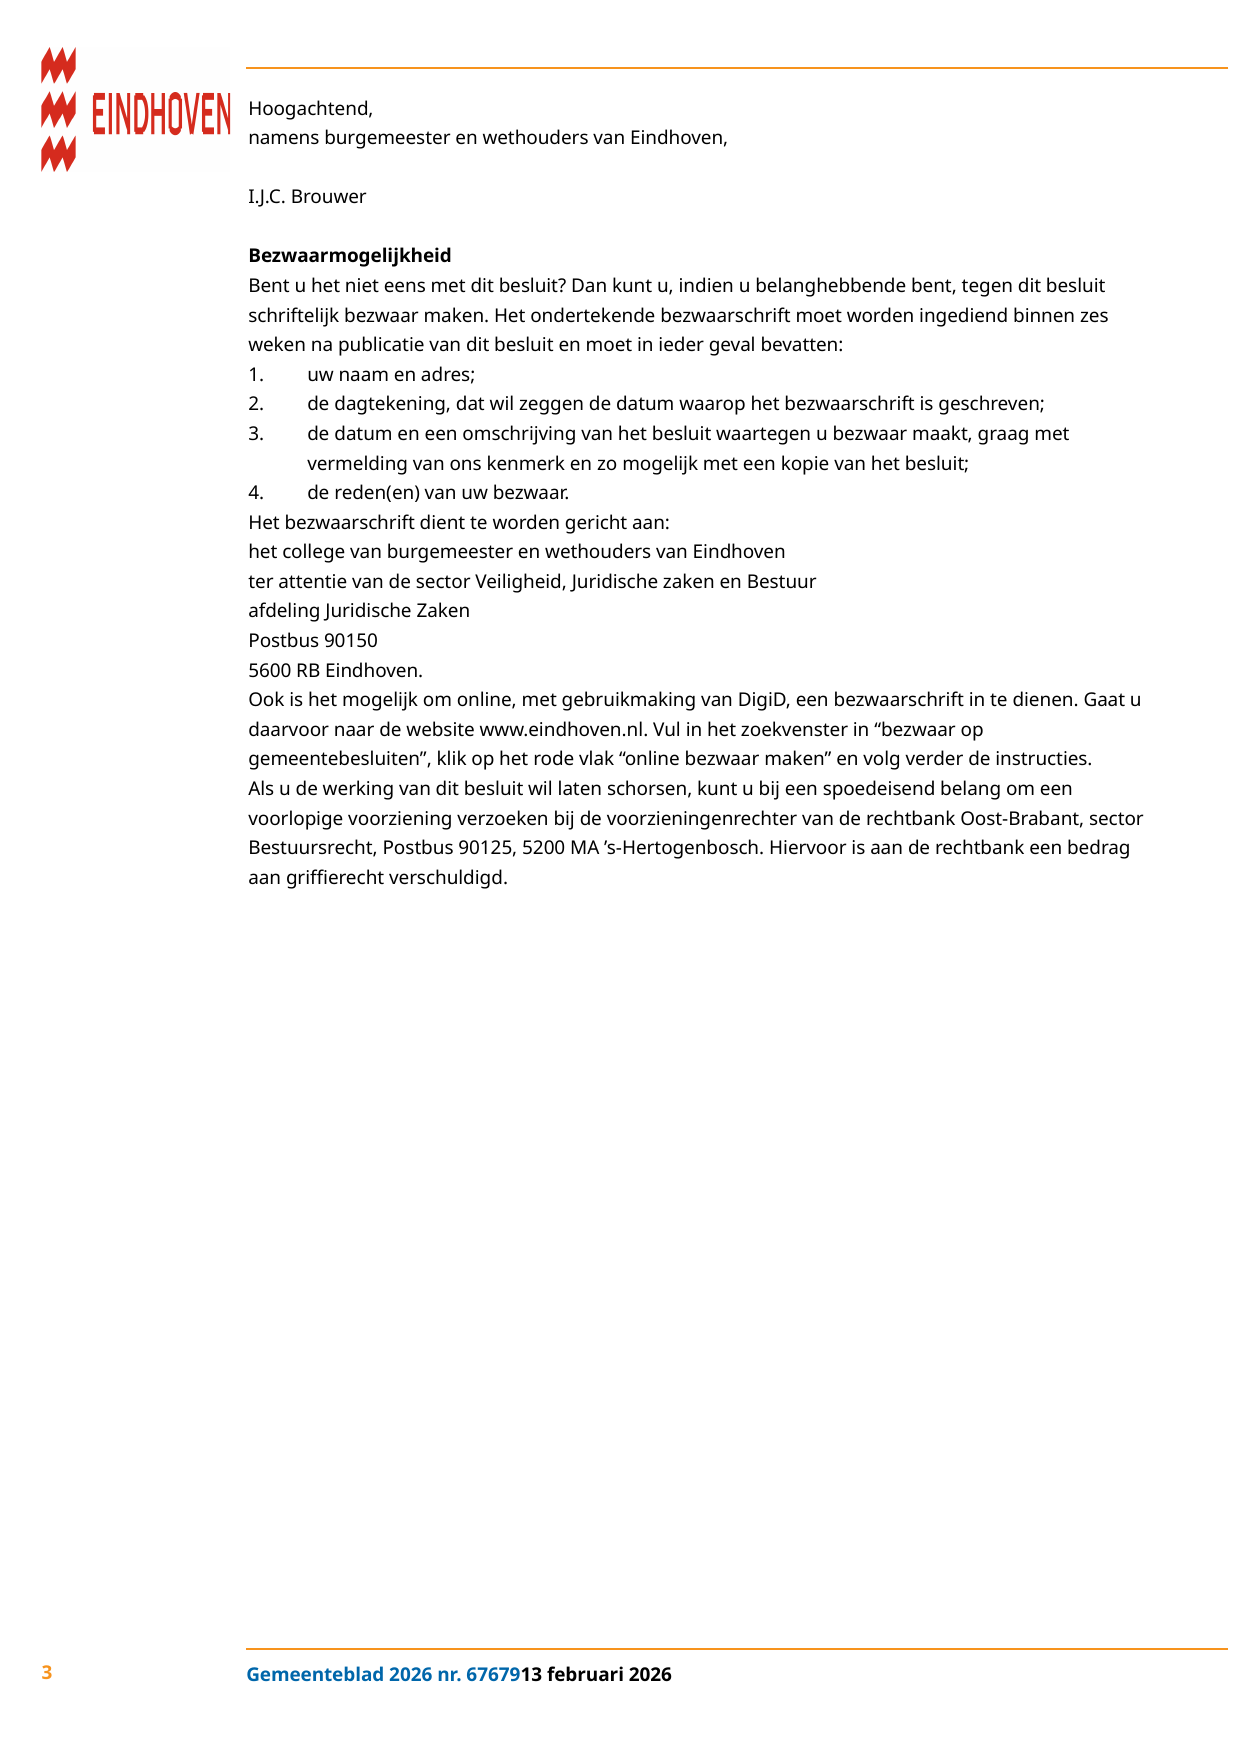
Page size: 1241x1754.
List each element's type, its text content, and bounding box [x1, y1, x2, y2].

text 5600 RB Eindhoven. [248, 657, 1152, 683]
list de dagtekening, dat wil zeggen de datum waarop het bezwaarschrift is geschreven; [248, 391, 1152, 416]
text Als u de werking van dit besluit wil laten schorsen, kunt u bij een spoedeisend belang om een voorlopige voorziening verzoeken bij de voorzieningenrechter van de rechtbank Oost-Brabant, sector Bestuursrecht, Postbus 90125, 5200 MA ’s-Hertogenbosch. Hiervoor is aan de rechtbank een bedrag aan griffierecht verschuldigd. [248, 775, 1152, 890]
list de reden(en) van uw bezwaar. [248, 479, 1152, 505]
text Hoogachtend, [248, 95, 1152, 121]
list uw naam en adres; [248, 361, 1152, 387]
text Bezwaarmogelijkheid [248, 243, 1152, 268]
text I.J.C. Brouwer [248, 183, 1152, 209]
text Bent u het niet eens met dit besluit? Dan kunt u, indien u belanghebbende bent, tegen dit besluit schriftelijk bezwaar maken. Het ondertekende bezwaarschrift moet worden ingediend binnen zes weken na publicatie van dit besluit en moet in ieder geval bevatten: [248, 272, 1152, 357]
text ter attentie van de sector Veiligheid, Juridische zaken en Bestuur [248, 568, 1152, 594]
text afdeling Juridische Zaken [248, 598, 1152, 623]
text Postbus 90150 [248, 627, 1152, 653]
list de datum en een omschrijving van het besluit waartegen u bezwaar maakt, graag met vermelding van ons kenmerk en zo mogelijk met een kopie van het besluit; [248, 420, 1152, 476]
picture [41, 47, 231, 172]
text het college van burgemeester en wethouders van Eindhoven [248, 538, 1152, 564]
text namens burgemeester en wethouders van Eindhoven, [248, 124, 1152, 150]
text Ook is het mogelijk om online, met gebruikmaking van DigiD, een bezwaarschrift in te dienen. Gaat u daarvoor naar de website www.eindhoven.nl. Vul in het zoekvenster in “bezwaar op gemeentebesluiten”, klik op het rode vlak “online bezwaar maken” en volg verder de instructies. [248, 686, 1152, 771]
text Het bezwaarschrift dient te worden gericht aan: [248, 509, 1152, 535]
